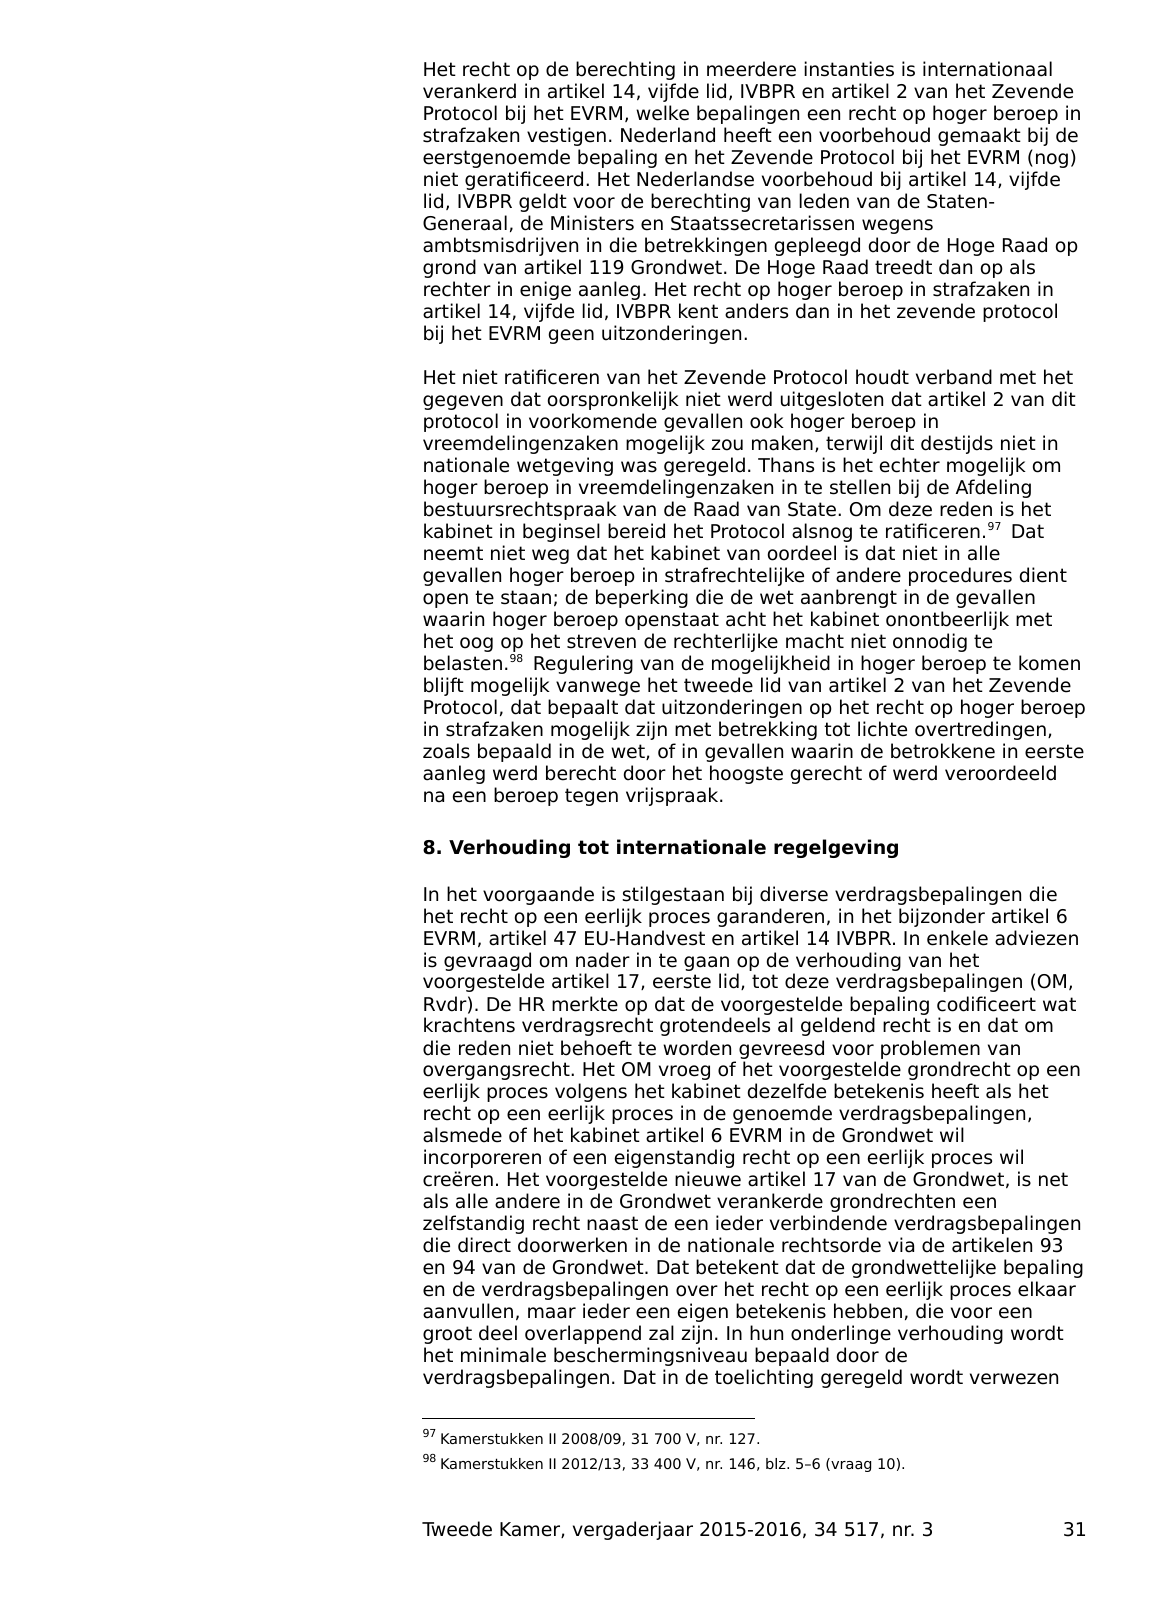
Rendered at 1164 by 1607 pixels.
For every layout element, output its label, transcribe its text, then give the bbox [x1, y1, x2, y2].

text Kamerstukken II 2012/13, 33 400 V, nr. 146, blz. 5–6 (vraag 10). [422, 1452, 1087, 1474]
text Kamerstukken II 2008/09, 31 700 V, nr. 127. [422, 1427, 1087, 1449]
text Het niet ratificeren van het Zevende Protocol houdt verband met het gegeven dat oorspronkelijk niet werd uitgesloten dat artikel 2 van dit protocol in voorkomende gevallen ook hoger beroep in vreemdelingenzaken mogelijk zou maken, terwijl dit destijds niet in nationale wetgeving was geregeld. Thans is het echter mogelijk om hoger beroep in vreemdelingenzaken in te stellen bij de Afdeling bestuursrechtspraak van de Raad van State. Om deze reden is het kabinet in beginsel bereid het Protocol alsnog te ratificeren. Dat neemt niet weg dat het kabinet van oordeel is dat niet in alle gevallen hoger beroep in strafrechtelijke of andere procedures dient open te staan; de beperking die de wet aanbrengt in de gevallen waarin hoger beroep openstaat acht het kabinet onontbeerlijk met het oog op het streven de rechterlijke macht niet onnodig te belasten. Regulering van de mogelijkheid in hoger beroep te komen blijft mogelijk vanwege het tweede lid van artikel 2 van het Zevende Protocol, dat bepaalt dat uitzonderingen op het recht op hoger beroep in strafzaken mogelijk zijn met betrekking tot lichte overtredingen, zoals bepaald in de wet, of in gevallen waarin de betrokkene in eerste aanleg werd berecht door het hoogste gerecht of werd veroordeeld na een beroep tegen vrijspraak. [422, 367, 1087, 807]
subtitle 8. Verhouding tot internationale regelgeving [422, 837, 1087, 858]
text Het recht op de berechting in meerdere instanties is internationaal verankerd in artikel 14, vijfde lid, IVBPR en artikel 2 van het Zevende Protocol bij het EVRM, welke bepalingen een recht op hoger beroep in strafzaken vestigen. Nederland heeft een voorbehoud gemaakt bij de eerstgenoemde bepaling en het Zevende Protocol bij het EVRM (nog) niet geratificeerd. Het Nederlandse voorbehoud bij artikel 14, vijfde lid, IVBPR geldt voor de berechting van leden van de Staten-Generaal, de Ministers en Staatssecretarissen wegens ambtsmisdrijven in die betrekkingen gepleegd door de Hoge Raad op grond van artikel 119 Grondwet. De Hoge Raad treedt dan op als rechter in enige aanleg. Het recht op hoger beroep in strafzaken in artikel 14, vijfde lid, IVBPR kent anders dan in het zevende protocol bij het EVRM geen uitzonderingen. [422, 59, 1087, 345]
text In het voorgaande is stilgestaan bij diverse verdragsbepalingen die het recht op een eerlijk proces garanderen, in het bijzonder artikel 6 EVRM, artikel 47 EU-Handvest en artikel 14 IVBPR. In enkele adviezen is gevraagd om nader in te gaan op de verhouding van het voorgestelde artikel 17, eerste lid, tot deze verdragsbepalingen (OM, Rvdr). De HR merkte op dat de voorgestelde bepaling codificeert wat krachtens verdragsrecht grotendeels al geldend recht is en dat om die reden niet behoeft te worden gevreesd voor problemen van overgangsrecht. Het OM vroeg of het voorgestelde grondrecht op een eerlijk proces volgens het kabinet dezelfde betekenis heeft als het recht op een eerlijk proces in de genoemde verdragsbepalingen, alsmede of het kabinet artikel 6 EVRM in de Grondwet wil incorporeren of een eigenstandig recht op een eerlijk proces wil creëren. Het voorgestelde nieuwe artikel 17 van de Grondwet, is net als alle andere in de Grondwet verankerde grondrechten een zelfstandig recht naast de een ieder verbindende verdragsbepalingen die direct doorwerken in de nationale rechtsorde via de artikelen 93 en 94 van de Grondwet. Dat betekent dat de grondwettelijke bepaling en de verdragsbepalingen over het recht op een eerlijk proces elkaar aanvullen, maar ieder een eigen betekenis hebben, die voor een groot deel overlappend zal zijn. In hun onderlinge verhouding wordt het minimale beschermingsniveau bepaald door de verdragsbepalingen. Dat in de toelichting geregeld wordt verwezen [422, 883, 1087, 1389]
